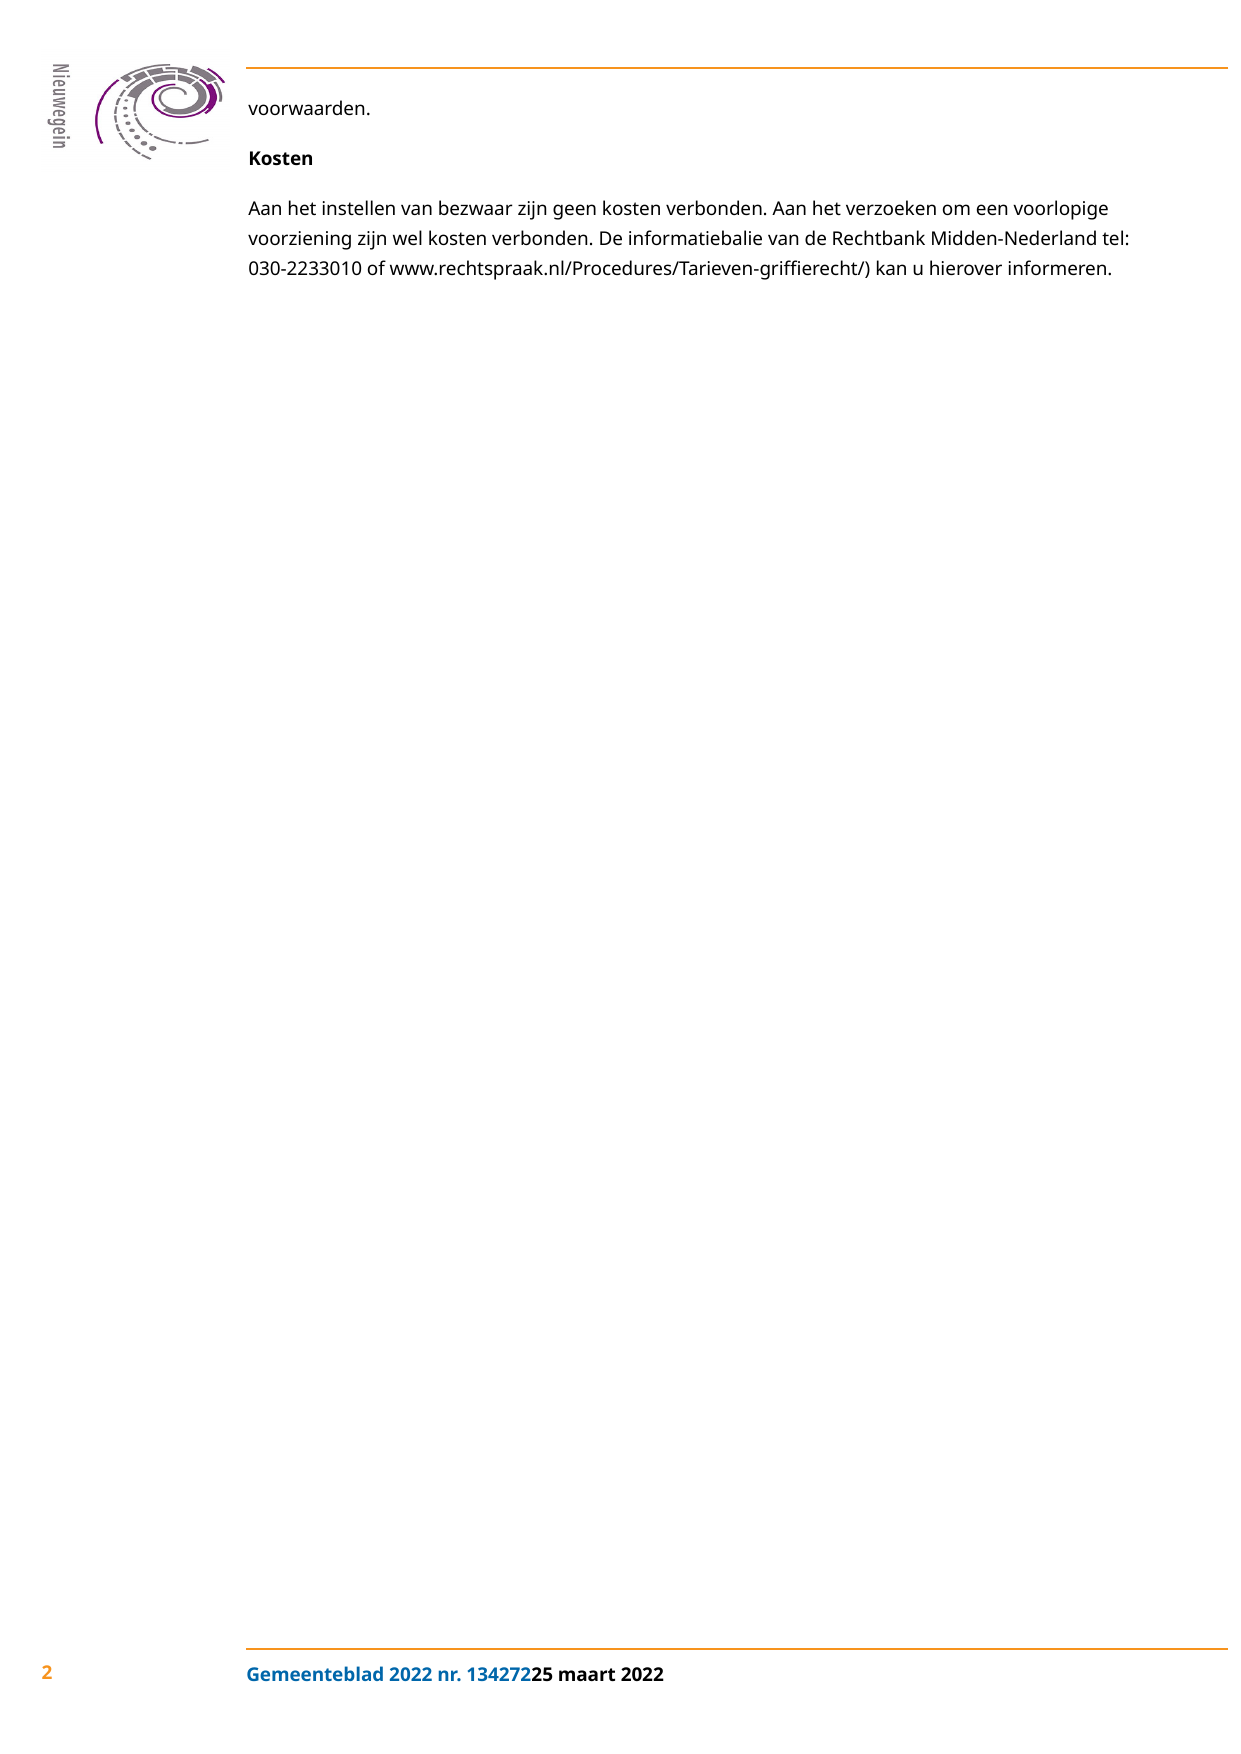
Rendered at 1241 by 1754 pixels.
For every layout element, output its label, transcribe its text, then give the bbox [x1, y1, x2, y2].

picture [41, 47, 231, 172]
text Kosten [248, 145, 1152, 171]
text Aan het instellen van bezwaar zijn geen kosten verbonden. Aan het verzoeken om een voorlopige voorziening zijn wel kosten verbonden. De informatiebalie van de Rechtbank Midden-Nederland tel: 030-2233010 of www.rechtspraak.nl/Procedures/Tarieven-griffierecht/) kan u hierover informeren. [248, 196, 1152, 281]
text voorwaarden. [248, 95, 1152, 121]
